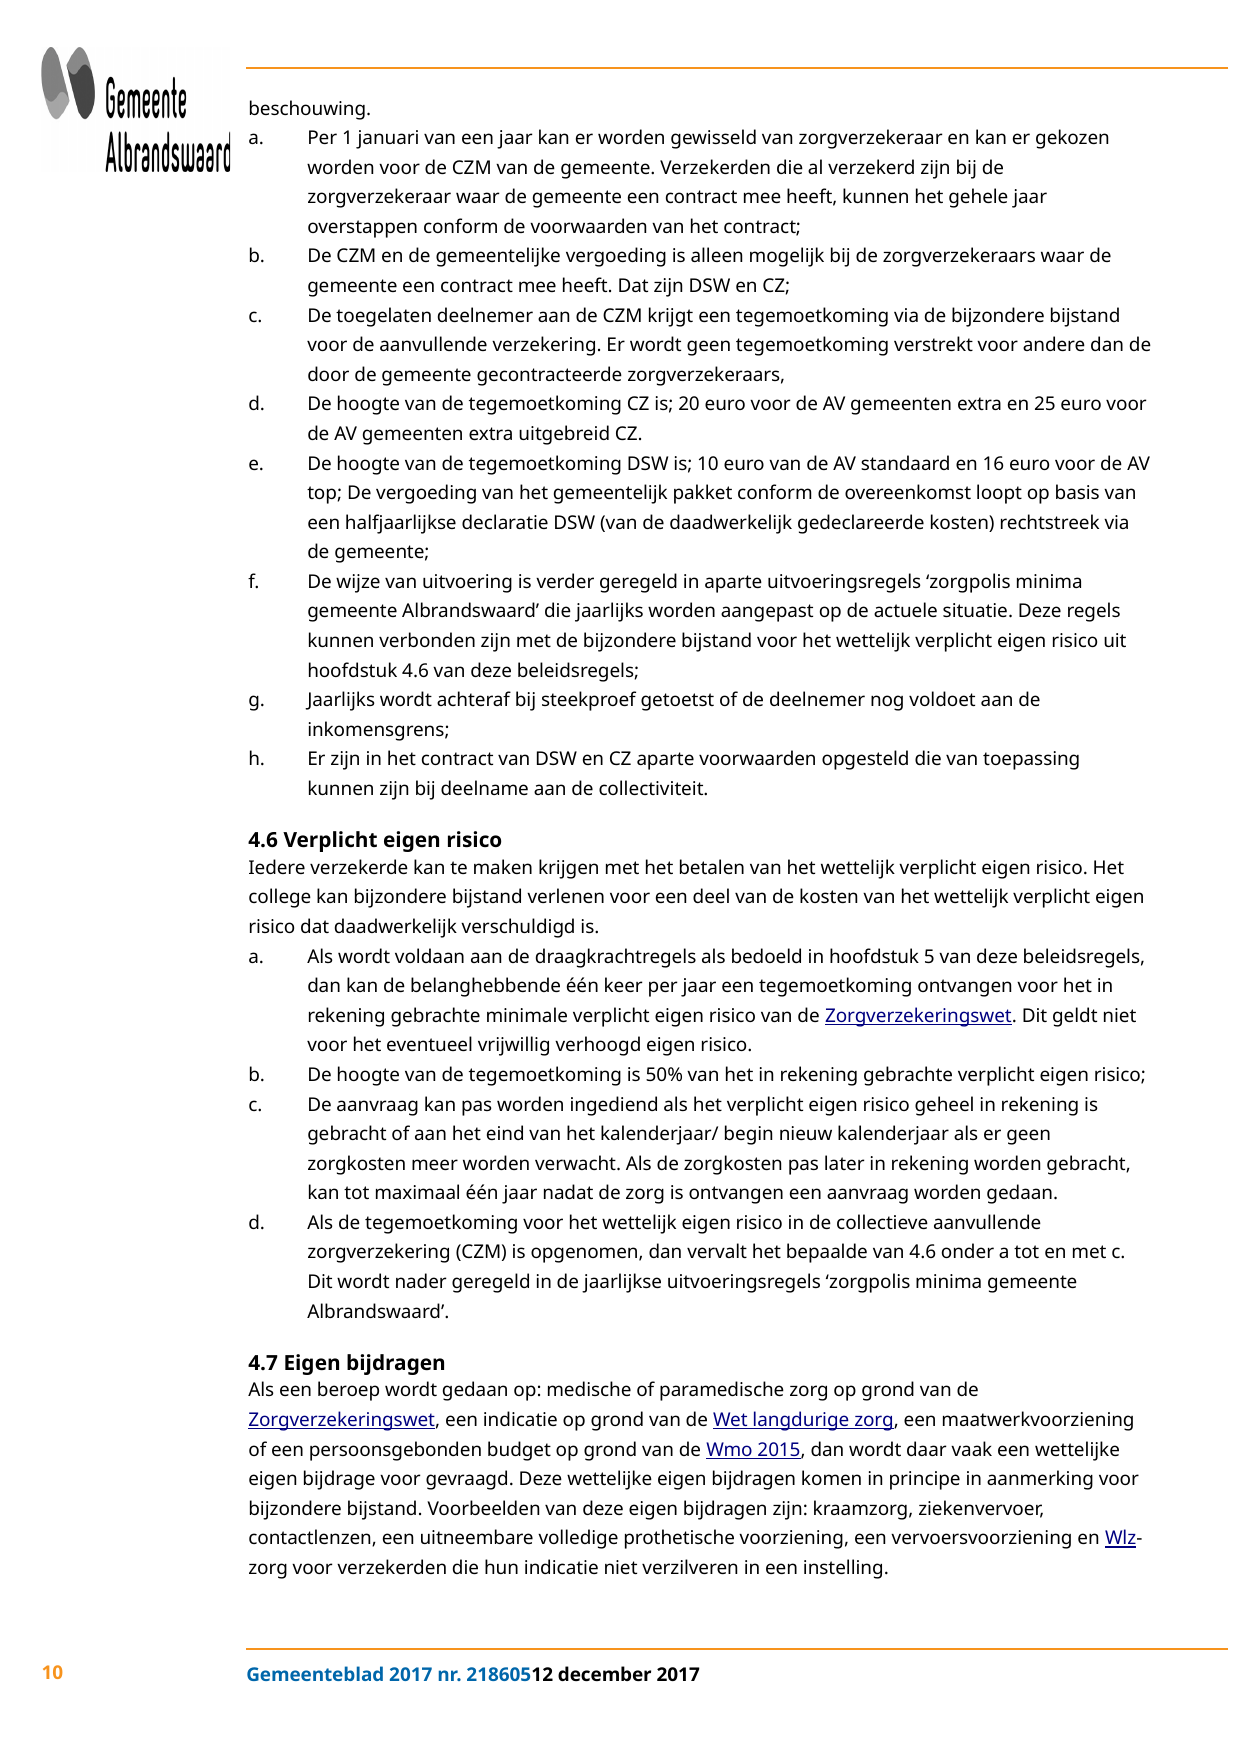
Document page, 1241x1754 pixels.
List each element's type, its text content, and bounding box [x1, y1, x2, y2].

list De wijze van uitvoering is verder geregeld in aparte uitvoeringsregels ‘zorgpolis minima gemeente Albrandswaard’ die jaarlijks worden aangepast op de actuele situatie. Deze regels kunnen verbonden zijn met de bijzondere bijstand voor het wettelijk verplicht eigen risico uit hoofdstuk 4.6 van deze beleidsregels; [248, 568, 1152, 683]
list Per 1 januari van een jaar kan er worden gewisseld van zorgverzekeraar en kan er gekozen worden voor de CZM van de gemeente. Verzekerden die al verzekerd zijn bij de zorgverzekeraar waar de gemeente een contract mee heeft, kunnen het gehele jaar overstappen conform de voorwaarden van het contract; [248, 124, 1152, 239]
list De aanvraag kan pas worden ingediend als het verplicht eigen risico geheel in rekening is gebracht of aan het eind van het kalenderjaar/ begin nieuw kalenderjaar als er geen zorgkosten meer worden verwacht. Als de zorgkosten pas later in rekening worden gebracht, kan tot maximaal één jaar nadat de zorg is ontvangen een aanvraag worden gedaan. [248, 1091, 1152, 1205]
text 4.6 Verplicht eigen risico [248, 826, 1152, 854]
text Iedere verzekerde kan te maken krijgen met het betalen van het wettelijk verplicht eigen risico. Het college kan bijzondere bijstand verlenen voor een deel van de kosten van het wettelijk verplicht eigen risico dat daadwerkelijk verschuldigd is. [248, 854, 1152, 939]
list Als wordt voldaan aan de draagkrachtregels als bedoeld in hoofdstuk 5 van deze beleidsregels, dan kan de belanghebbende één keer per jaar een tegemoetkoming ontvangen voor het in rekening gebrachte minimale verplicht eigen risico van de Zorgverzekeringswet. Dit geldt niet voor het eventueel vrijwillig verhoogd eigen risico. [248, 943, 1152, 1057]
list De hoogte van de tegemoetkoming DSW is; 10 euro van de AV standaard en 16 euro voor de AV top; De vergoeding van het gemeentelijk pakket conform de overeenkomst loopt op basis van een halfjaarlijkse declaratie DSW (van de daadwerkelijk gedeclareerde kosten) rechtstreek via de gemeente; [248, 450, 1152, 564]
list De hoogte van de tegemoetkoming is 50% van het in rekening gebrachte verplicht eigen risico; [248, 1061, 1152, 1087]
list Er zijn in het contract van DSW en CZ aparte voorwaarden opgesteld die van toepassing kunnen zijn bij deelname aan de collectiviteit. [248, 746, 1152, 801]
list Jaarlijks wordt achteraf bij steekproef getoetst of de deelnemer nog voldoet aan de inkomensgrens; [248, 686, 1152, 742]
list De toegelaten deelnemer aan de CZM krijgt een tegemoetkoming via de bijzondere bijstand voor de aanvullende verzekering. Er wordt geen tegemoetkoming verstrekt voor andere dan de door de gemeente gecontracteerde zorgverzekeraars, [248, 302, 1152, 387]
text beschouwing. [248, 95, 1152, 121]
text 4.7 Eigen bijdragen [248, 1348, 1152, 1377]
list De hoogte van de tegemoetkoming CZ is; 20 euro voor de AV gemeenten extra en 25 euro voor de AV gemeenten extra uitgebreid CZ. [248, 391, 1152, 446]
list Als de tegemoetkoming voor het wettelijk eigen risico in de collectieve aanvullende zorgverzekering (CZM) is opgenomen, dan vervalt het bepaalde van 4.6 onder a tot en met c. Dit wordt nader geregeld in de jaarlijkse uitvoeringsregels ‘zorgpolis minima gemeente Albrandswaard’. [248, 1209, 1152, 1323]
text Als een beroep wordt gedaan op: medische of paramedische zorg op grond van de Zorgverzekeringswet, een indicatie op grond van de Wet langdurige zorg, een maatwerkvoorziening of een persoonsgebonden budget op grond van de Wmo 2015, dan wordt daar vaak een wettelijke eigen bijdrage voor gevraagd. Deze wettelijke eigen bijdragen komen in principe in aanmerking voor bijzondere bijstand. Voorbeelden van deze eigen bijdragen zijn: kraamzorg, ziekenvervoer, contactlenzen, een uitneembare volledige prothetische voorziening, een vervoersvoorziening en Wlz-zorg voor verzekerden die hun indicatie niet verzilveren in een instelling. [248, 1377, 1152, 1580]
picture [41, 47, 231, 172]
list De CZM en de gemeentelijke vergoeding is alleen mogelijk bij de zorgverzekeraars waar de gemeente een contract mee heeft. Dat zijn DSW en CZ; [248, 243, 1152, 298]
